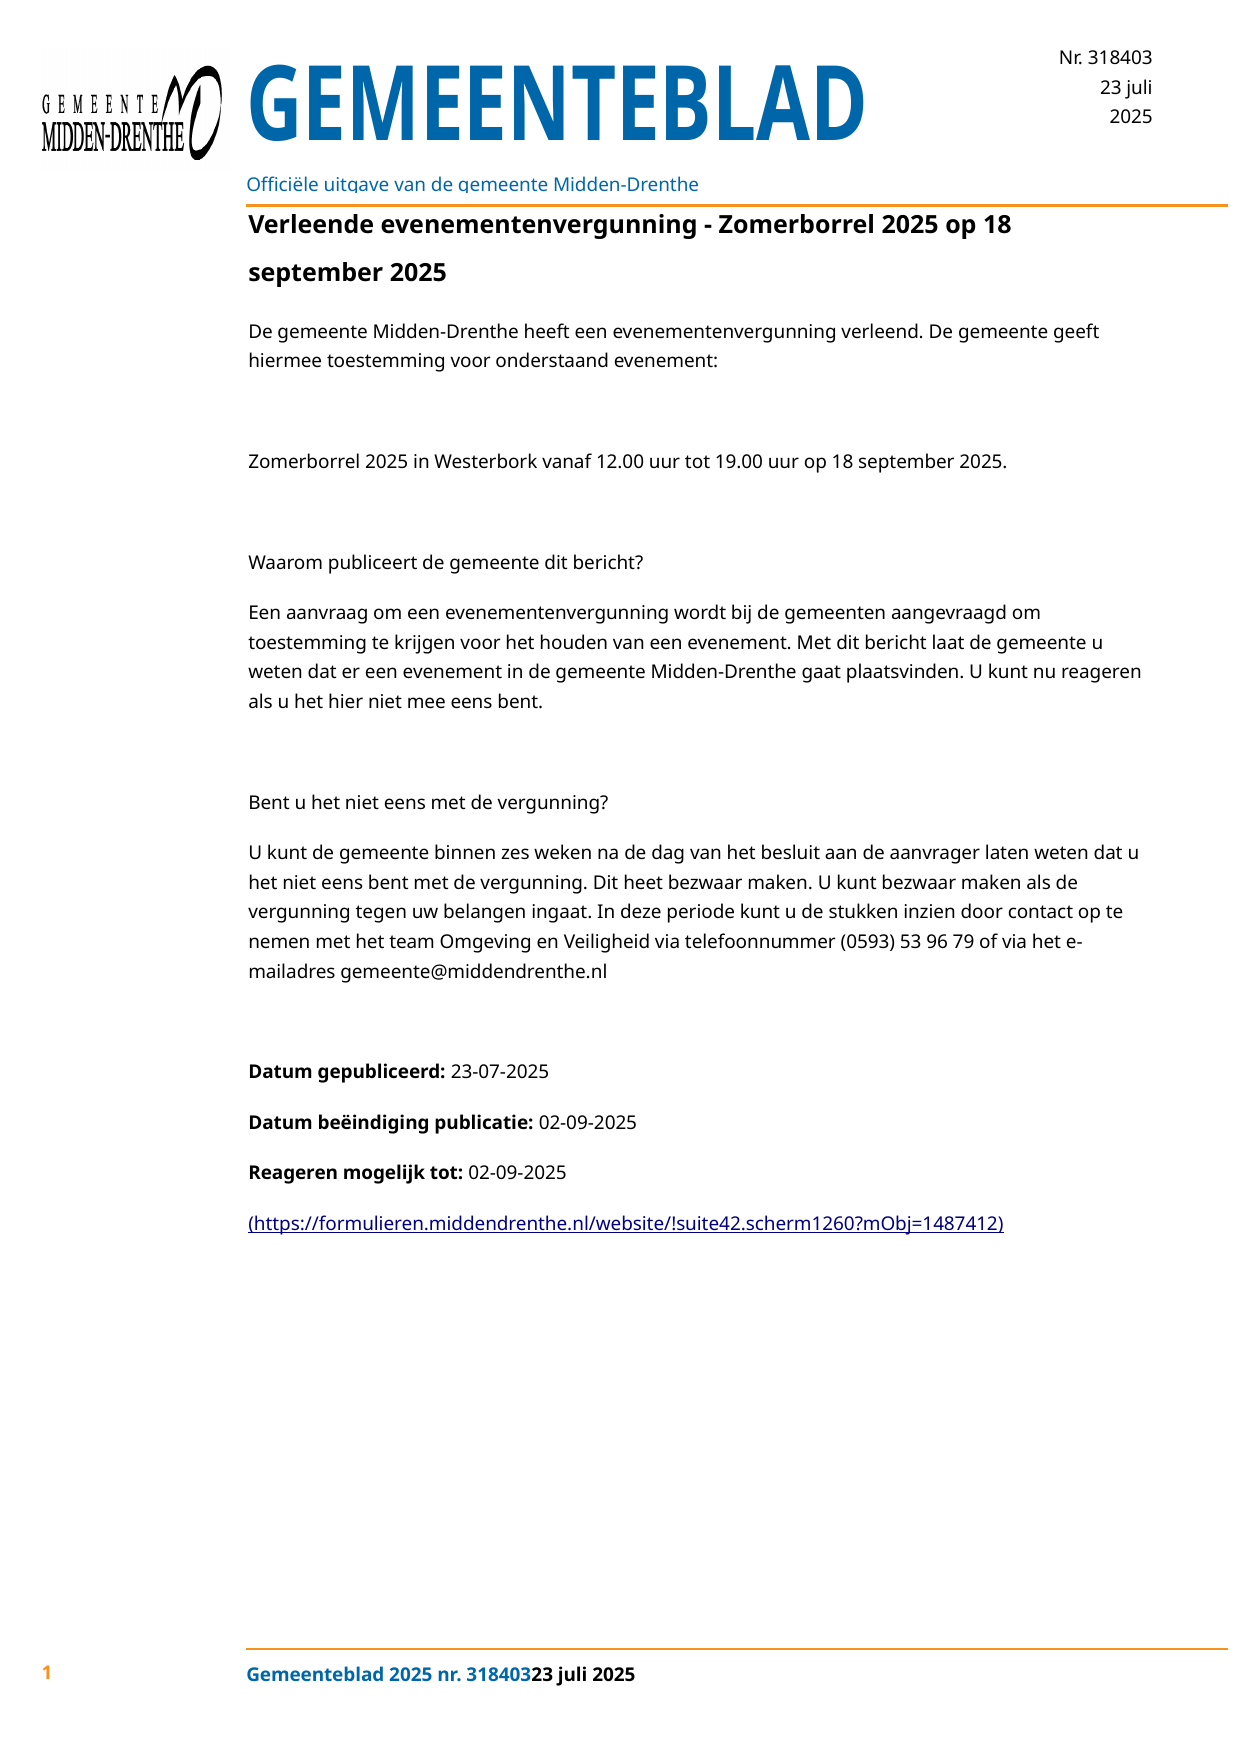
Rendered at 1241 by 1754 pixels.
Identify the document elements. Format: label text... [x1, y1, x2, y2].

text Datum gepubliceerd: 23-07-2025 [248, 1059, 1152, 1084]
text Reageren mogelijk tot: 02-09-2025 [248, 1159, 1152, 1185]
text Een aanvraag om een evenementenvergunning wordt bij de gemeenten aangevraagd om toestemming te krijgen voor het houden van een evenement. Met dit bericht laat de gemeente u weten dat er een evenement in de gemeente Midden-Drenthe gaat plaatsvinden. U kunt nu reageren als u het hier niet mee eens bent. [248, 599, 1152, 714]
text Verleende evenementenvergunning - Zomerborrel 2025 op 18 september 2025 [248, 207, 1152, 288]
text Bent u het niet eens met de vergunning? [248, 789, 1152, 815]
text De gemeente Midden-Drenthe heeft een evenementenvergunning verleend. De gemeente geeft hiermee toestemming voor onderstaand evenement: [248, 318, 1152, 373]
text Waarom publiceert de gemeente dit bericht? [248, 549, 1152, 575]
text Datum beëindiging publicatie: 02-09-2025 [248, 1109, 1152, 1135]
text U kunt de gemeente binnen zes weken na de dag van het besluit aan de aanvrager laten weten dat u het niet eens bent met de vergunning. Dit heet bezwaar maken. U kunt bezwaar maken als de vergunning tegen uw belangen ingaat. In deze periode kunt u de stukken inzien door contact op te nemen met het team Omgeving en Veiligheid via telefoonnummer (0593) 53 96 79 of via het e-mailadres gemeente@middendrenthe.nl [248, 839, 1152, 984]
text Zomerborrel 2025 in Westerbork vanaf 12.00 uur tot 19.00 uur op 18 september 2025. [248, 448, 1152, 474]
picture [41, 47, 231, 172]
text (https://formulieren.middendrenthe.nl/website/!suite42.scherm1260?mObj=1487412) [248, 1210, 1152, 1236]
